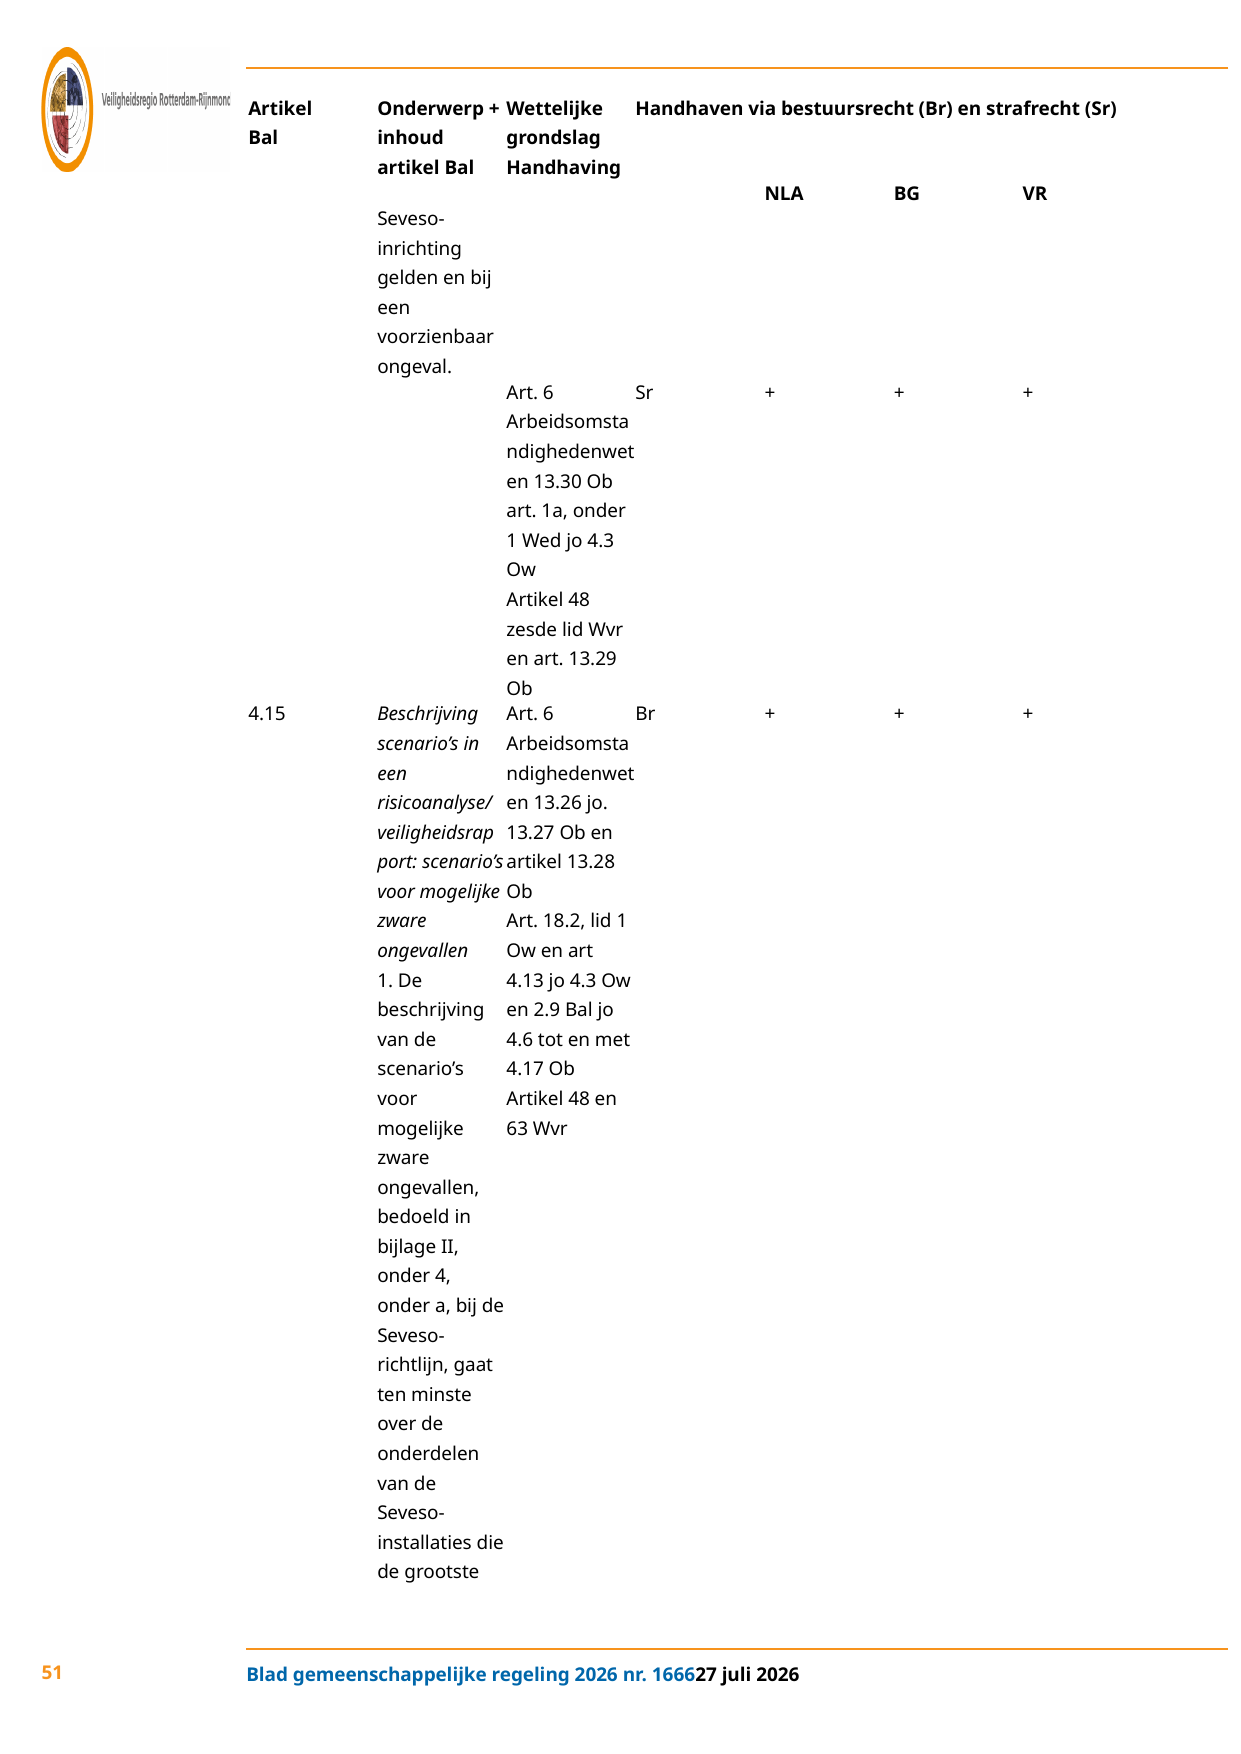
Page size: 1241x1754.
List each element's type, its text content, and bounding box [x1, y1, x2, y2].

table_cell + [894, 379, 1022, 701]
table_cell + [1023, 379, 1152, 701]
table_cell + [764, 701, 893, 1584]
table_cell Art. 6 Arbeidsomstandighedenwet en 13.30 Ob art. 1a, onder 1 Wed jo 4.3 Ow Artikel 48 zesde lid Wvr en art. 13.29 Ob [506, 379, 635, 701]
table_cell [635, 205, 764, 379]
table_header Wettelijke grondslag Handhaving [506, 95, 635, 180]
table_cell [506, 205, 635, 379]
table_cell Beschrijving scenario’s in een risicoanalyse/ veiligheidsrapport: scenario’s voor mogelijke zware ongevallen 1. De beschrijving van de scenario’s voor mogelijke zware ongevallen, bedoeld in bijlage II, onder 4, onder a, bij de Seveso-richtlijn, gaat ten minste over de onderdelen van de Seveso-installaties die de grootste [377, 701, 506, 1584]
table_cell Sr [635, 379, 764, 701]
table_header Onderwerp + inhoud artikel Bal [377, 95, 506, 180]
table_cell [248, 379, 377, 701]
table_cell + [1023, 701, 1152, 1584]
table_cell [635, 180, 764, 205]
table_cell 4.15 [248, 701, 377, 1584]
table_header Handhaven via bestuursrecht (Br) en strafrecht (Sr) [635, 95, 1152, 180]
table_cell + [764, 379, 893, 701]
table_cell BG [894, 180, 1022, 205]
table_cell [377, 180, 506, 205]
table_cell NLA [764, 180, 893, 205]
table_header Artikel Bal [248, 95, 377, 180]
table_cell [377, 379, 506, 701]
table_cell Br [635, 701, 764, 1584]
table_cell [248, 205, 377, 379]
table_cell + [894, 701, 1022, 1584]
picture [41, 47, 231, 172]
table_cell Seveso-inrichting gelden en bij een voorzienbaar ongeval. [377, 205, 506, 379]
table_cell [248, 180, 377, 205]
table_cell VR [1023, 180, 1152, 205]
table_cell [894, 205, 1022, 379]
table_cell Art. 6 Arbeidsomstandighedenwet en 13.26 jo. 13.27 Ob en artikel 13.28 Ob Art. 18.2, lid 1 Ow en art 4.13 jo 4.3 Ow en 2.9 Bal jo 4.6 tot en met 4.17 Ob Artikel 48 en 63 Wvr [506, 701, 635, 1584]
table_cell [764, 205, 893, 379]
table_cell [506, 180, 635, 205]
table_cell [1023, 205, 1152, 379]
